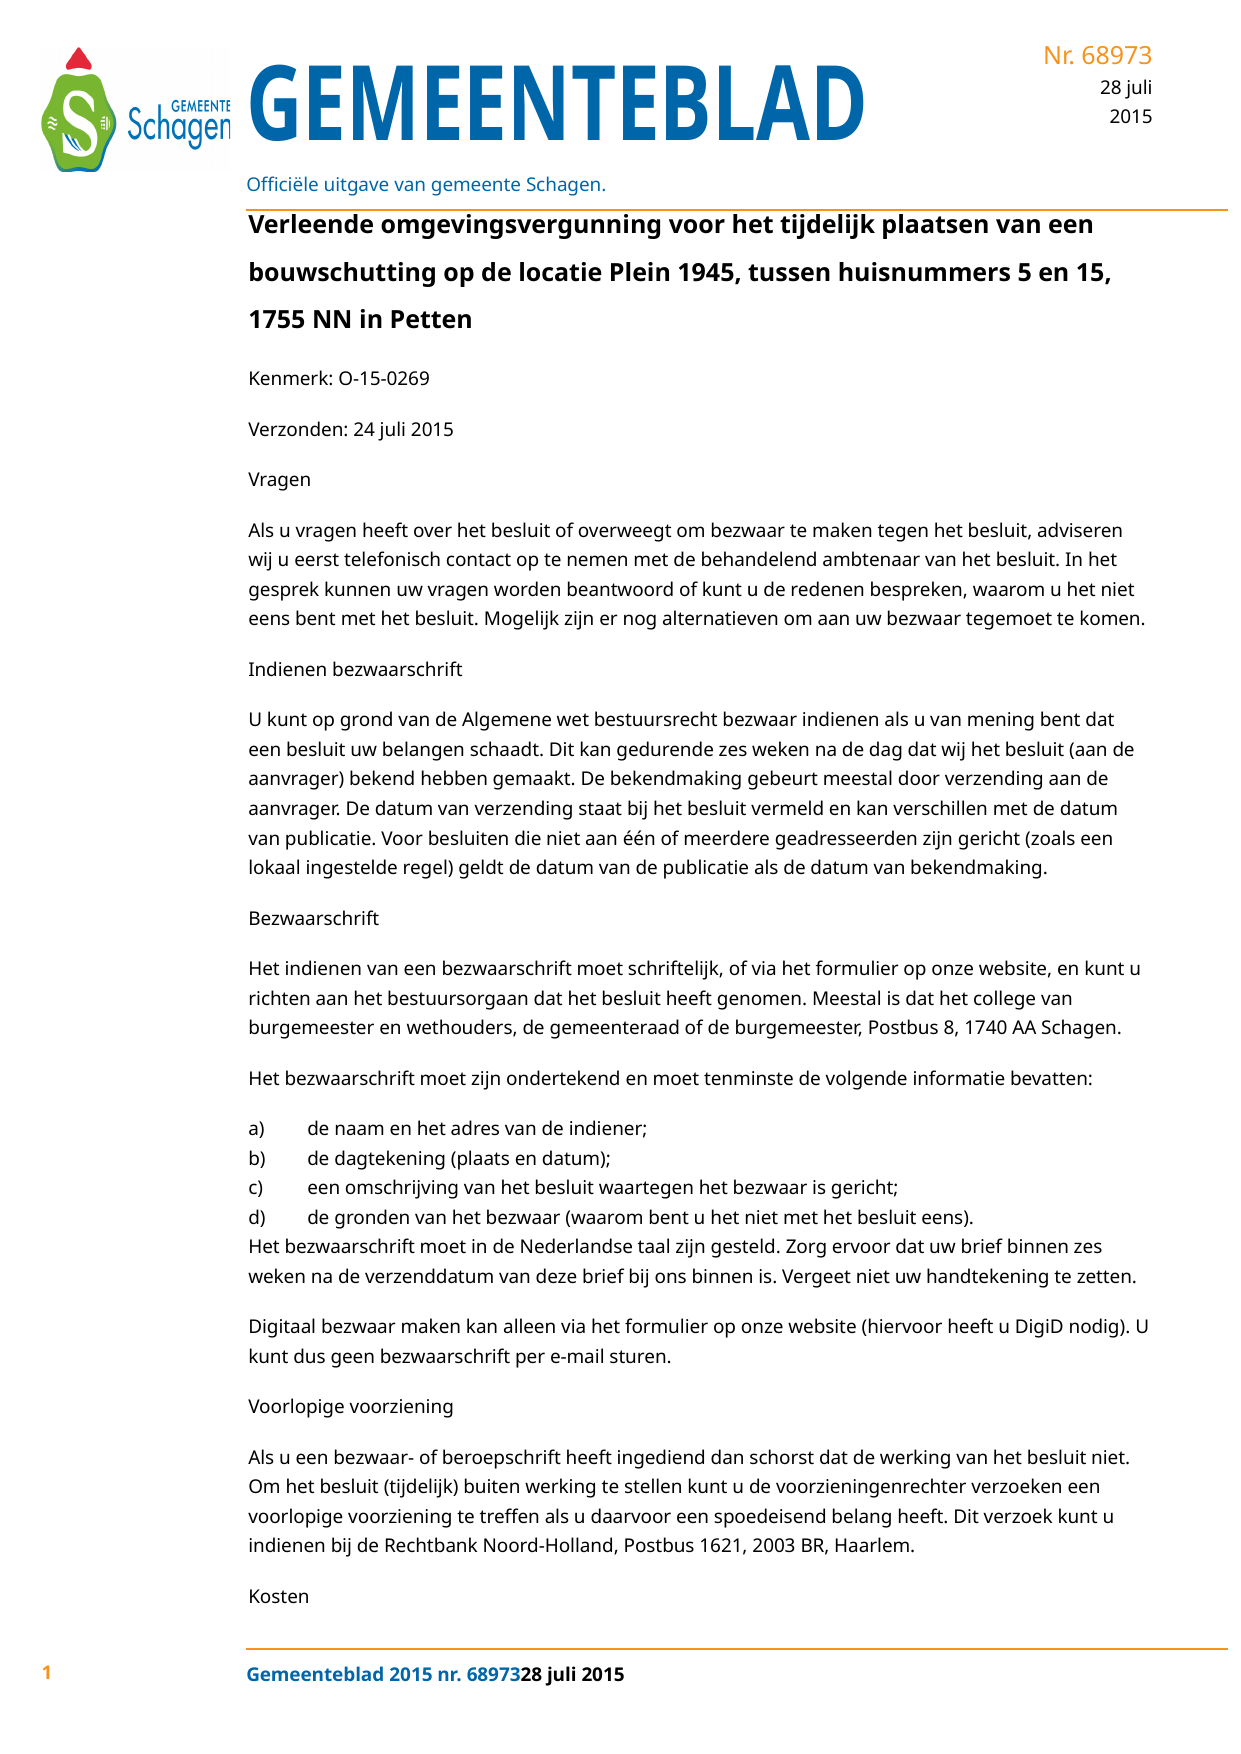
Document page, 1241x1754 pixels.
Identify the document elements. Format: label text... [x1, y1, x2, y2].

text Vragen [248, 466, 1152, 492]
text Het bezwaarschrift moet zijn ondertekend en moet tenminste de volgende informatie bevatten: [248, 1065, 1152, 1090]
list de gronden van het bezwaar (waarom bent u het niet met het besluit eens). [248, 1204, 1152, 1229]
list de dagtekening (plaats en datum); [248, 1145, 1152, 1170]
text U kunt op grond van de Algemene wet bestuursrecht bezwaar indienen als u van mening bent dat een besluit uw belangen schaadt. Dit kan gedurende zes weken na de dag dat wij het besluit (aan de aanvrager) bekend hebben gemaakt. De bekendmaking gebeurt meestal door verzending aan de aanvrager. De datum van verzending staat bij het besluit vermeld en kan verschillen met de datum van publicatie. Voor besluiten die niet aan één of meerdere geadresseerden zijn gericht (zoals een lokaal ingestelde regel) geldt de datum van de publicatie als de datum van bekendmaking. [248, 706, 1152, 880]
text Als u vragen heeft over het besluit of overweegt om bezwaar te maken tegen het besluit, adviseren wij u eerst telefonisch contact op te nemen met de behandelend ambtenaar van het besluit. In het gesprek kunnen uw vragen worden beantwoord of kunt u de redenen bespreken, waarom u het niet eens bent met het besluit. Mogelijk zijn er nog alternatieven om aan uw bezwaar tegemoet te komen. [248, 517, 1152, 631]
picture [41, 47, 231, 172]
text Voorlopige voorziening [248, 1393, 1152, 1419]
text Het bezwaarschrift moet in de Nederlandse taal zijn gesteld. Zorg ervoor dat uw brief binnen zes weken na de verzenddatum van deze brief bij ons binnen is. Vergeet niet uw handtekening te zetten. [248, 1233, 1152, 1289]
text Bezwaarschrift [248, 905, 1152, 930]
text Indienen bezwaarschrift [248, 656, 1152, 682]
text Verzonden: 24 juli 2015 [248, 416, 1152, 442]
text Als u een bezwaar- of beroepschrift heeft ingediend dan schorst dat de werking van het besluit niet. Om het besluit (tijdelijk) buiten werking te stellen kunt u de voorzieningenrechter verzoeken een voorlopige voorziening te treffen als u daarvoor een spoedeisend belang heeft. Dit verzoek kunt u indienen bij de Rechtbank Noord-Holland, Postbus 1621, 2003 BR, Haarlem. [248, 1444, 1152, 1558]
text Kosten [248, 1583, 1152, 1609]
list de naam en het adres van de indiener; [248, 1115, 1152, 1141]
text Kenmerk: O-15-0269 [248, 366, 1152, 391]
text Verleende omgevingsvergunning voor het tijdelijk plaatsen van een bouwschutting op de locatie Plein 1945, tussen huisnummers 5 en 15, 1755 NN in Petten [248, 211, 1152, 336]
list een omschrijving van het besluit waartegen het bezwaar is gericht; [248, 1174, 1152, 1200]
text Digitaal bezwaar maken kan alleen via het formulier op onze website (hiervoor heeft u DigiD nodig). U kunt dus geen bezwaarschrift per e-mail sturen. [248, 1313, 1152, 1369]
text Het indienen van een bezwaarschrift moet schriftelijk, of via het formulier op onze website, en kunt u richten aan het bestuursorgaan dat het besluit heeft genomen. Meestal is dat het college van burgemeester en wethouders, de gemeenteraad of de burgemeester, Postbus 8, 1740 AA Schagen. [248, 955, 1152, 1040]
